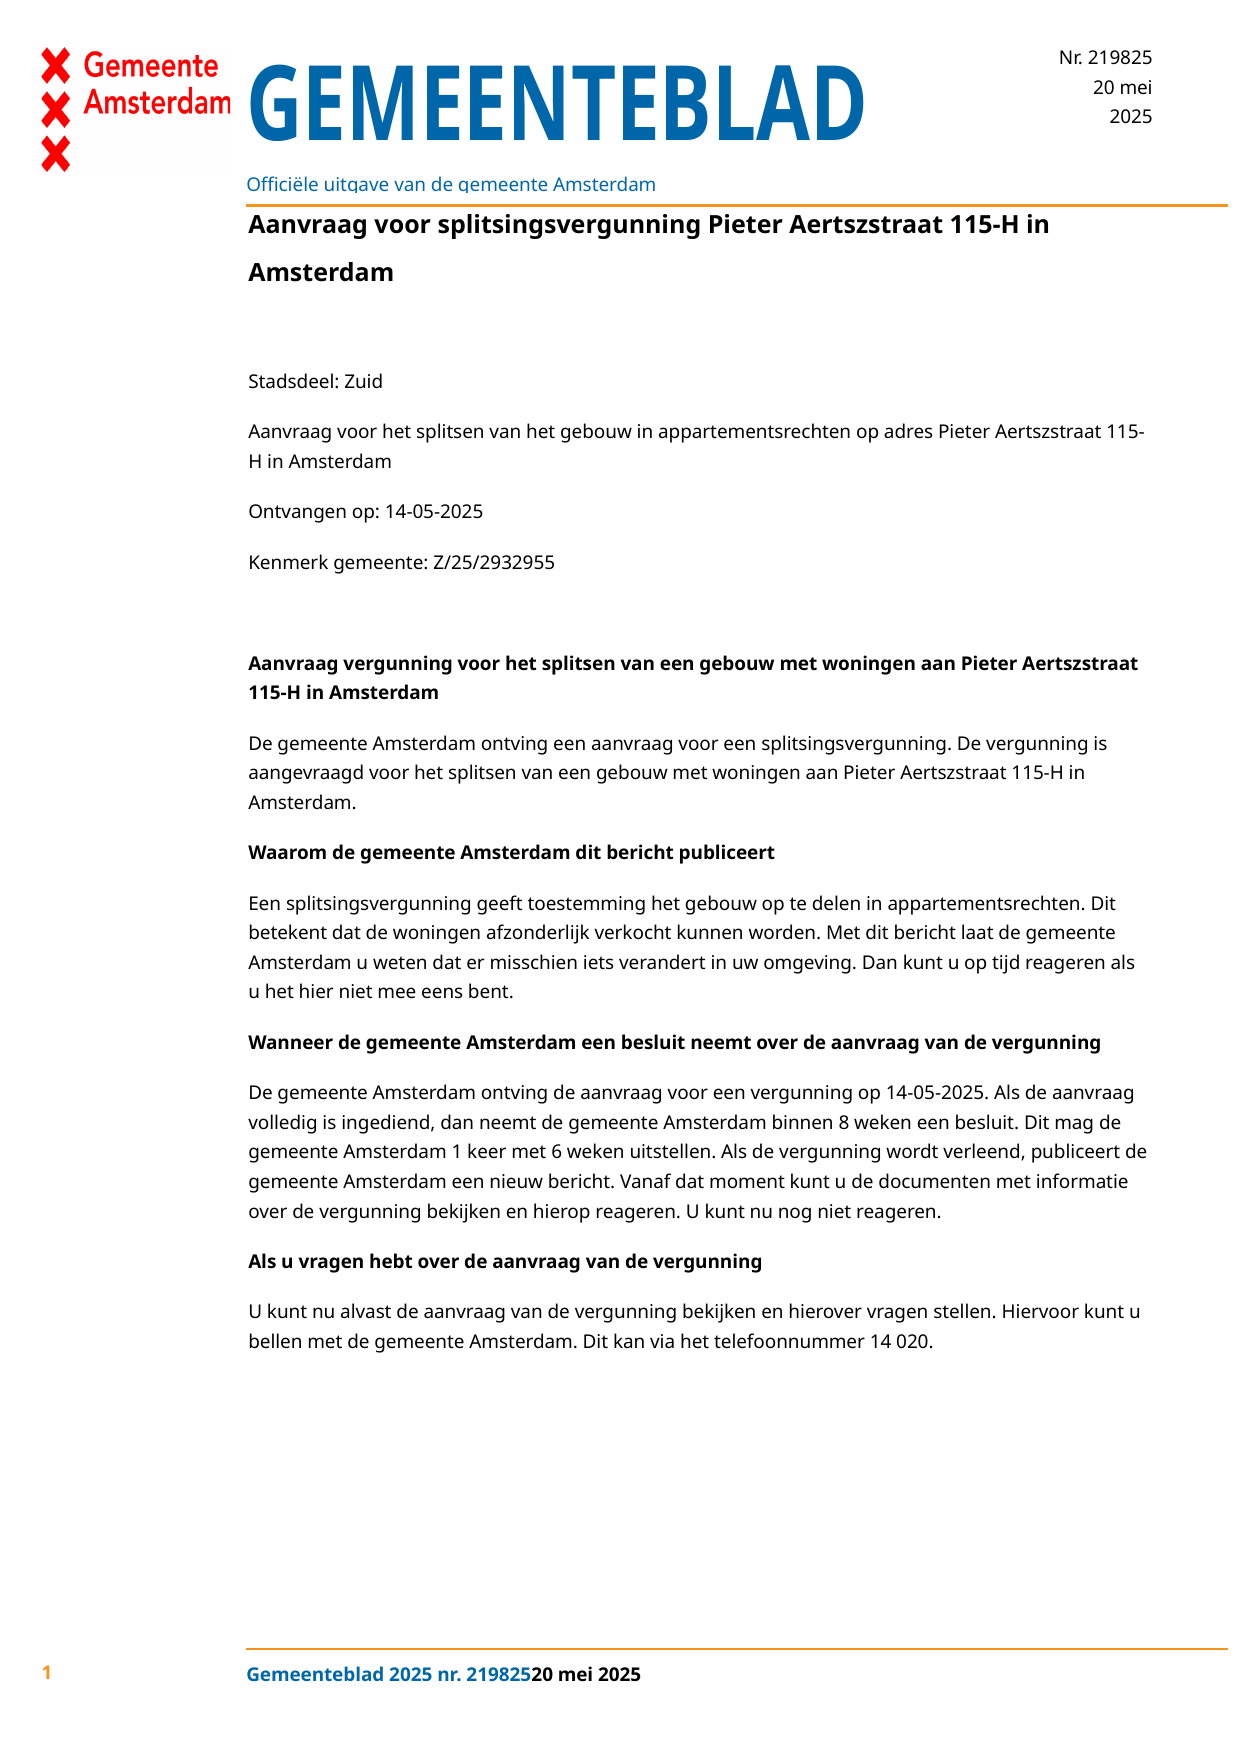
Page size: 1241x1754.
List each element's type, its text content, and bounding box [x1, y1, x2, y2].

text Aanvraag vergunning voor het splitsen van een gebouw met woningen aan Pieter Aertszstraat 115-H in Amsterdam [248, 650, 1152, 705]
text Aanvraag voor splitsingsvergunning Pieter Aertszstraat 115-H in Amsterdam [248, 207, 1152, 288]
text De gemeente Amsterdam ontving de aanvraag voor een vergunning op 14-05-2025. Als de aanvraag volledig is ingediend, dan neemt de gemeente Amsterdam binnen 8 weken een besluit. Dit mag de gemeente Amsterdam 1 keer met 6 weken uitstellen. Als de vergunning wordt verleend, publiceert de gemeente Amsterdam een nieuw bericht. Vanaf dat moment kunt u de documenten met informatie over de vergunning bekijken en hierop reageren. U kunt nu nog niet reageren. [248, 1079, 1152, 1224]
picture [41, 47, 231, 172]
text Wanneer de gemeente Amsterdam een besluit neemt over de aanvraag van de vergunning [248, 1029, 1152, 1055]
text U kunt nu alvast de aanvraag van de vergunning bekijken en hierover vragen stellen. Hiervoor kunt u bellen met de gemeente Amsterdam. Dit kan via het telefoonnummer 14 020. [248, 1299, 1152, 1354]
text Kenmerk gemeente: Z/25/2932955 [248, 549, 1152, 575]
text Een splitsingsvergunning geeft toestemming het gebouw op te delen in appartementsrechten. Dit betekent dat de woningen afzonderlijk verkocht kunnen worden. Met dit bericht laat de gemeente Amsterdam u weten dat er misschien iets verandert in uw omgeving. Dan kunt u op tijd reageren als u het hier niet mee eens bent. [248, 890, 1152, 1004]
text Als u vragen hebt over de aanvraag van de vergunning [248, 1248, 1152, 1274]
text Aanvraag voor het splitsen van het gebouw in appartementsrechten op adres Pieter Aertszstraat 115-H in Amsterdam [248, 419, 1152, 474]
text Stadsdeel: Zuid [248, 368, 1152, 394]
text Ontvangen op: 14-05-2025 [248, 499, 1152, 524]
text De gemeente Amsterdam ontving een aanvraag voor een splitsingsvergunning. De vergunning is aangevraagd voor het splitsen van een gebouw met woningen aan Pieter Aertszstraat 115-H in Amsterdam. [248, 730, 1152, 815]
text Waarom de gemeente Amsterdam dit bericht publiceert [248, 839, 1152, 865]
